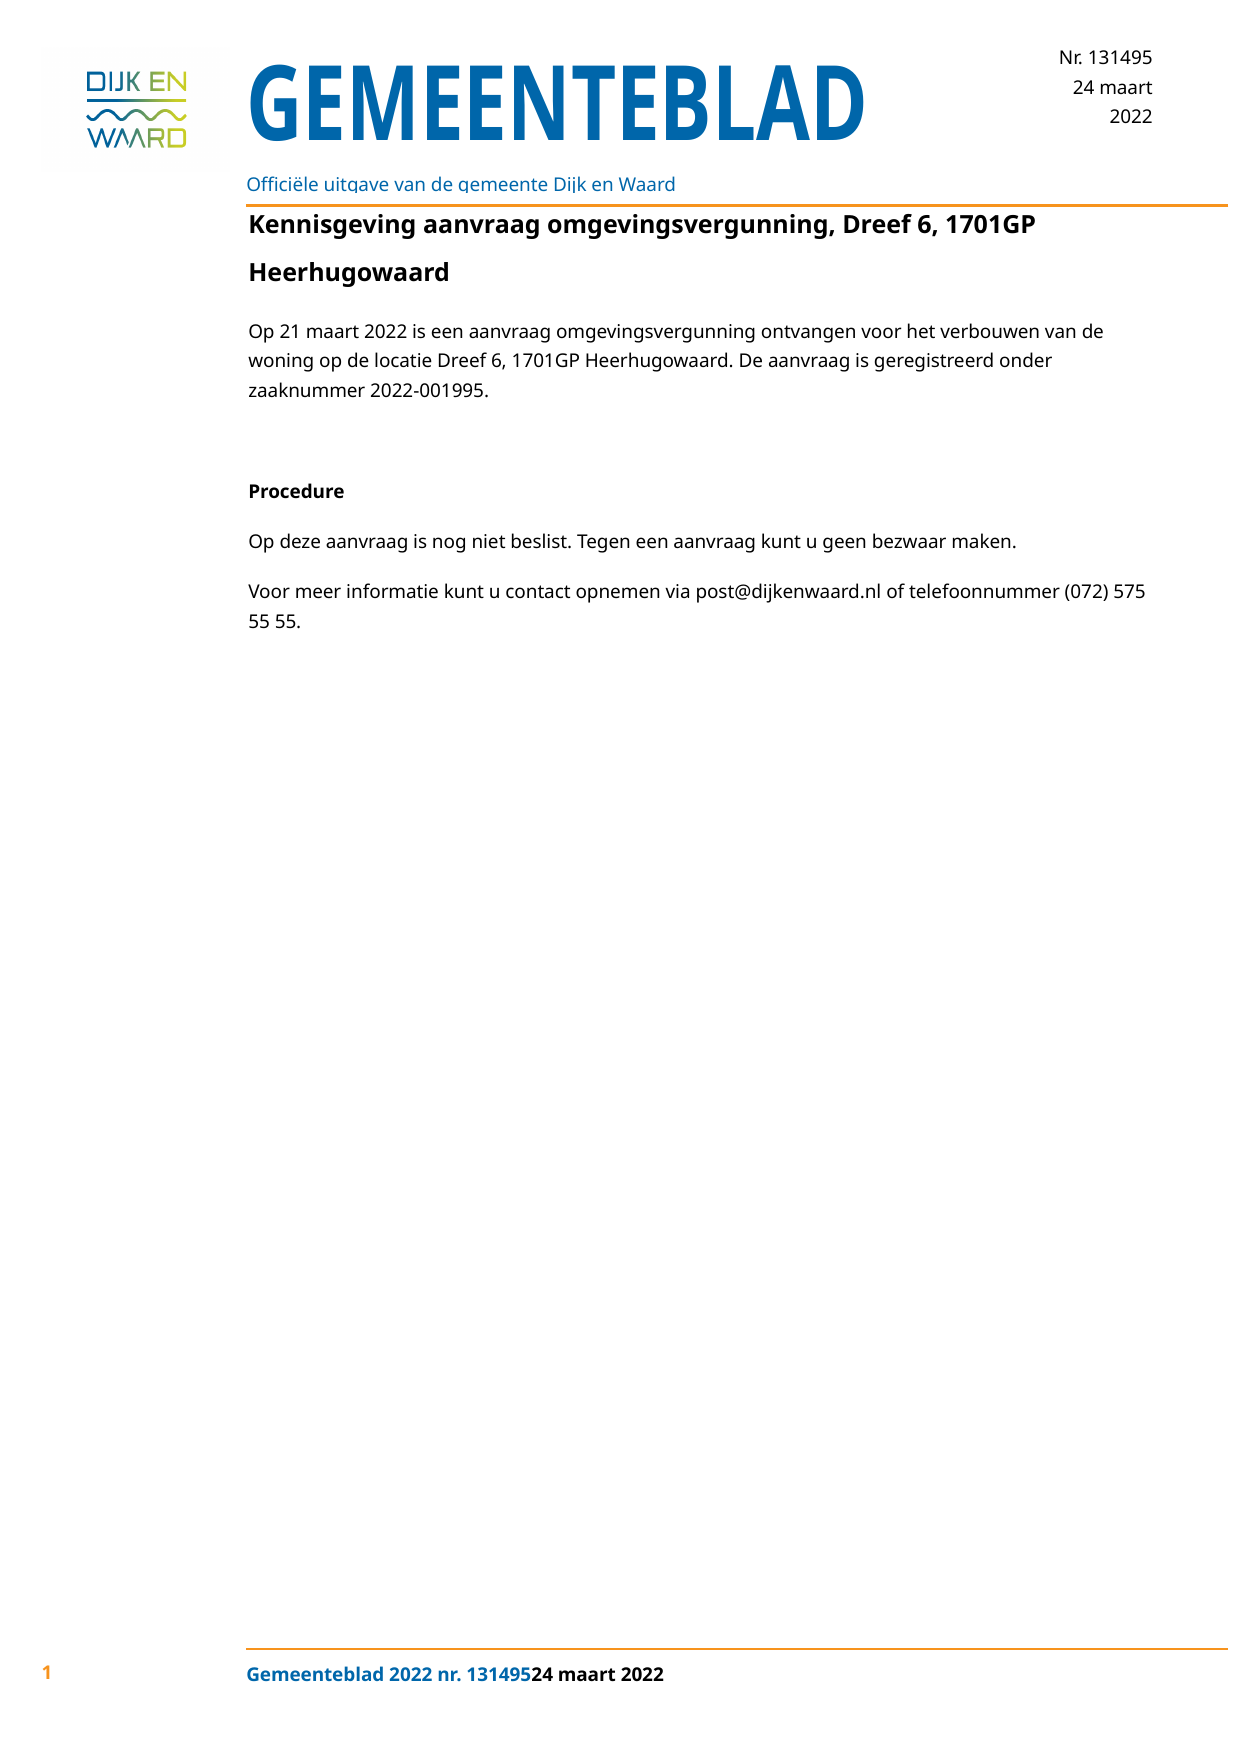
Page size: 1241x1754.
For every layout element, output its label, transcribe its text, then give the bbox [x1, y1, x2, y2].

picture [41, 47, 231, 172]
text Kennisgeving aanvraag omgevingsvergunning, Dreef 6, 1701GP Heerhugowaard [248, 207, 1152, 288]
text Procedure [248, 478, 1152, 504]
text Voor meer informatie kunt u contact opnemen via post@dijkenwaard.nl of telefoonnummer (072) 575 55 55. [248, 579, 1152, 634]
text Op 21 maart 2022 is een aanvraag omgevingsvergunning ontvangen voor het verbouwen van de woning op de locatie Dreef 6, 1701GP Heerhugowaard. De aanvraag is geregistreerd onder zaaknummer 2022-001995. [248, 318, 1152, 403]
text Op deze aanvraag is nog niet beslist. Tegen een aanvraag kunt u geen bezwaar maken. [248, 528, 1152, 554]
